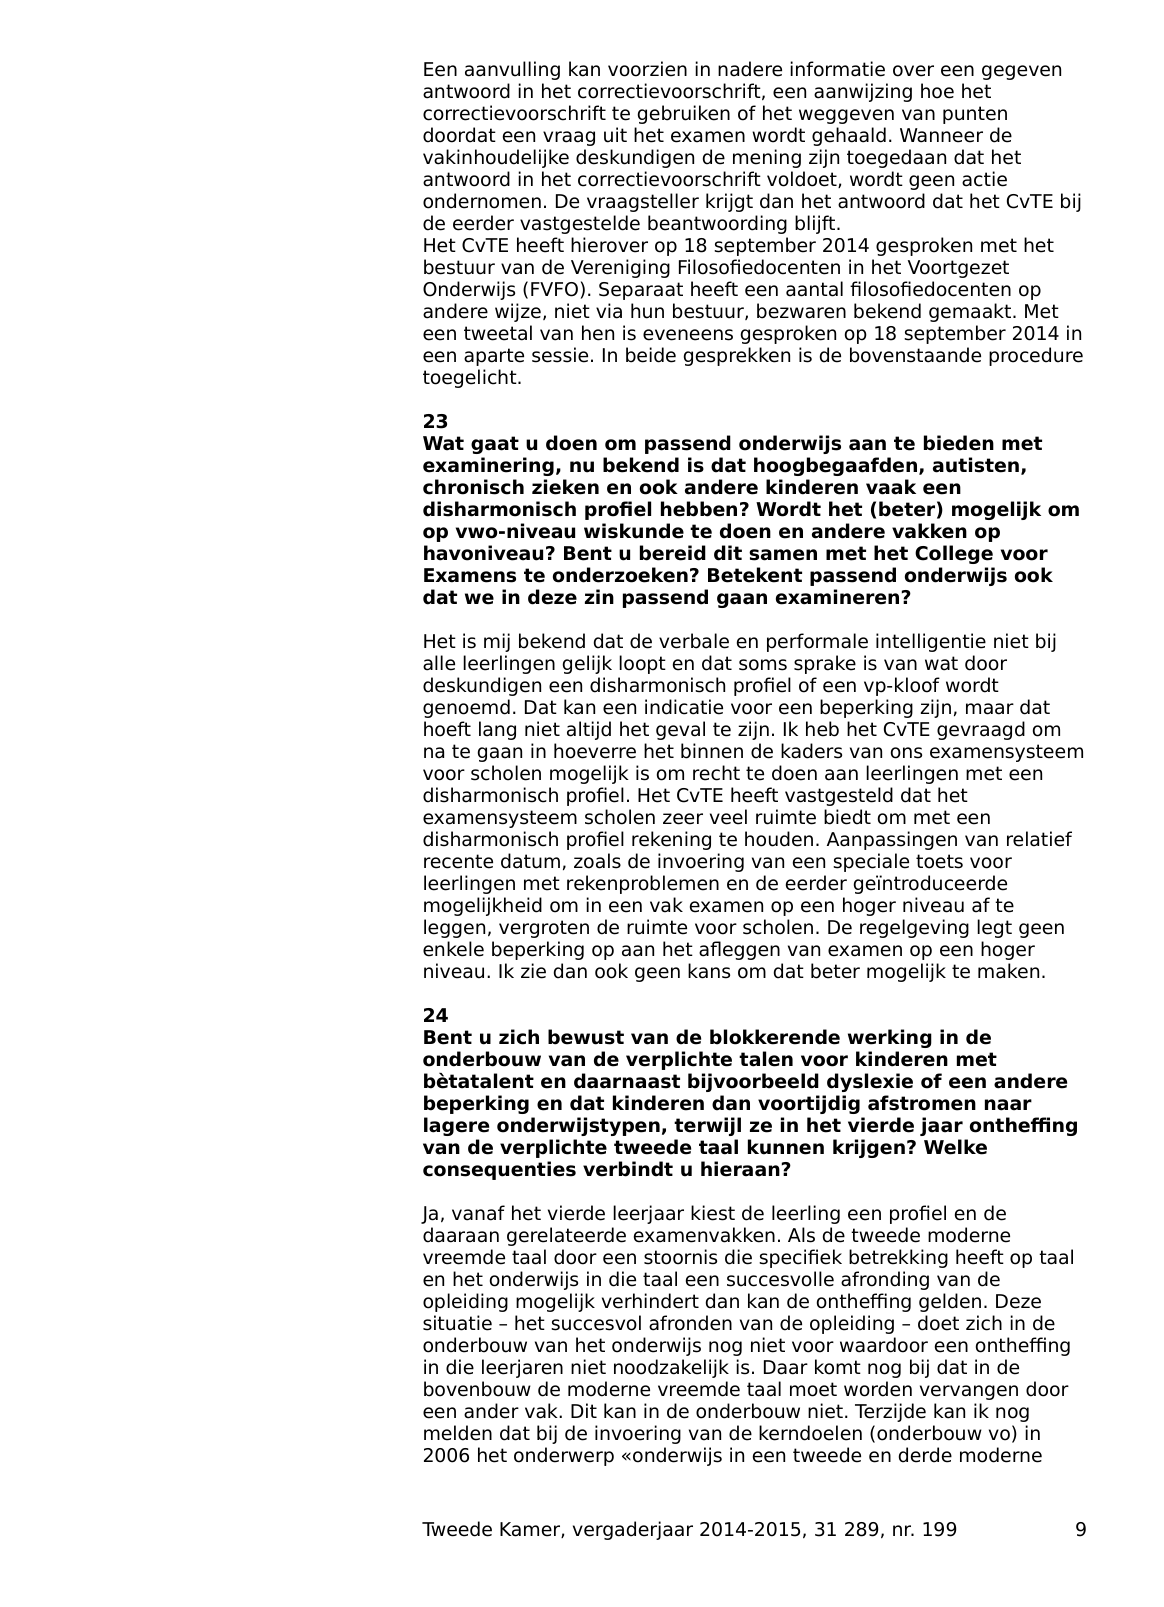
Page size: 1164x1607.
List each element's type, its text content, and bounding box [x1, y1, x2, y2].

text Een aanvulling kan voorzien in nadere informatie over een gegeven antwoord in het correctievoorschrift, een aanwijzing hoe het correctievoorschrift te gebruiken of het weggeven van punten doordat een vraag uit het examen wordt gehaald. Wanneer de vakinhoudelijke deskundigen de mening zijn toegedaan dat het antwoord in het correctievoorschrift voldoet, wordt geen actie ondernomen. De vraagsteller krijgt dan het antwoord dat het CvTE bij de eerder vastgestelde beantwoording blijft. [422, 59, 1087, 235]
text 24 [422, 1005, 1087, 1027]
text 23 [422, 411, 1087, 433]
text Bent u zich bewust van de blokkerende werking in de onderbouw van de verplichte talen voor kinderen met bètatalent en daarnaast bijvoorbeeld dyslexie of een andere beperking en dat kinderen dan voortijdig afstromen naar lagere onderwijstypen, terwijl ze in het vierde jaar ontheffing van de verplichte tweede taal kunnen krijgen? Welke consequenties verbindt u hieraan? [422, 1027, 1087, 1181]
text Wat gaat u doen om passend onderwijs aan te bieden met examinering, nu bekend is dat hoogbegaafden, autisten, chronisch zieken en ook andere kinderen vaak een disharmonisch profiel hebben? Wordt het (beter) mogelijk om op vwo-niveau wiskunde te doen en andere vakken op havoniveau? Bent u bereid dit samen met het College voor Examens te onderzoeken? Betekent passend onderwijs ook dat we in deze zin passend gaan examineren? [422, 433, 1087, 609]
text Ja, vanaf het vierde leerjaar kiest de leerling een profiel en de daaraan gerelateerde examenvakken. Als de tweede moderne vreemde taal door een stoornis die specifiek betrekking heeft op taal en het onderwijs in die taal een succesvolle afronding van de opleiding mogelijk verhindert dan kan de ontheffing gelden. Deze situatie – het succesvol afronden van de opleiding – doet zich in de onderbouw van het onderwijs nog niet voor waardoor een ontheffing in die leerjaren niet noodzakelijk is. Daar komt nog bij dat in de bovenbouw de moderne vreemde taal moet worden vervangen door een ander vak. Dit kan in de onderbouw niet. Terzijde kan ik nog melden dat bij de invoering van de kerndoelen (onderbouw vo) in 2006 het onderwerp «onderwijs in een tweede en derde moderne [422, 1203, 1087, 1467]
text Het CvTE heeft hierover op 18 september 2014 gesproken met het bestuur van de Vereniging Filosofiedocenten in het Voortgezet Onderwijs (FVFO). Separaat heeft een aantal filosofiedocenten op andere wijze, niet via hun bestuur, bezwaren bekend gemaakt. Met een tweetal van hen is eveneens gesproken op 18 september 2014 in een aparte sessie. In beide gesprekken is de bovenstaande procedure toegelicht. [422, 235, 1087, 389]
text Het is mij bekend dat de verbale en performale intelligentie niet bij alle leerlingen gelijk loopt en dat soms sprake is van wat door deskundigen een disharmonisch profiel of een vp-kloof wordt genoemd. Dat kan een indicatie voor een beperking zijn, maar dat hoeft lang niet altijd het geval te zijn. Ik heb het CvTE gevraagd om na te gaan in hoeverre het binnen de kaders van ons examensysteem voor scholen mogelijk is om recht te doen aan leerlingen met een disharmonisch profiel. Het CvTE heeft vastgesteld dat het examensysteem scholen zeer veel ruimte biedt om met een disharmonisch profiel rekening te houden. Aanpassingen van relatief recente datum, zoals de invoering van een speciale toets voor leerlingen met rekenproblemen en de eerder geïntroduceerde mogelijkheid om in een vak examen op een hoger niveau af te leggen, vergroten de ruimte voor scholen. De regelgeving legt geen enkele beperking op aan het afleggen van examen op een hoger niveau. Ik zie dan ook geen kans om dat beter mogelijk te maken. [422, 631, 1087, 983]
